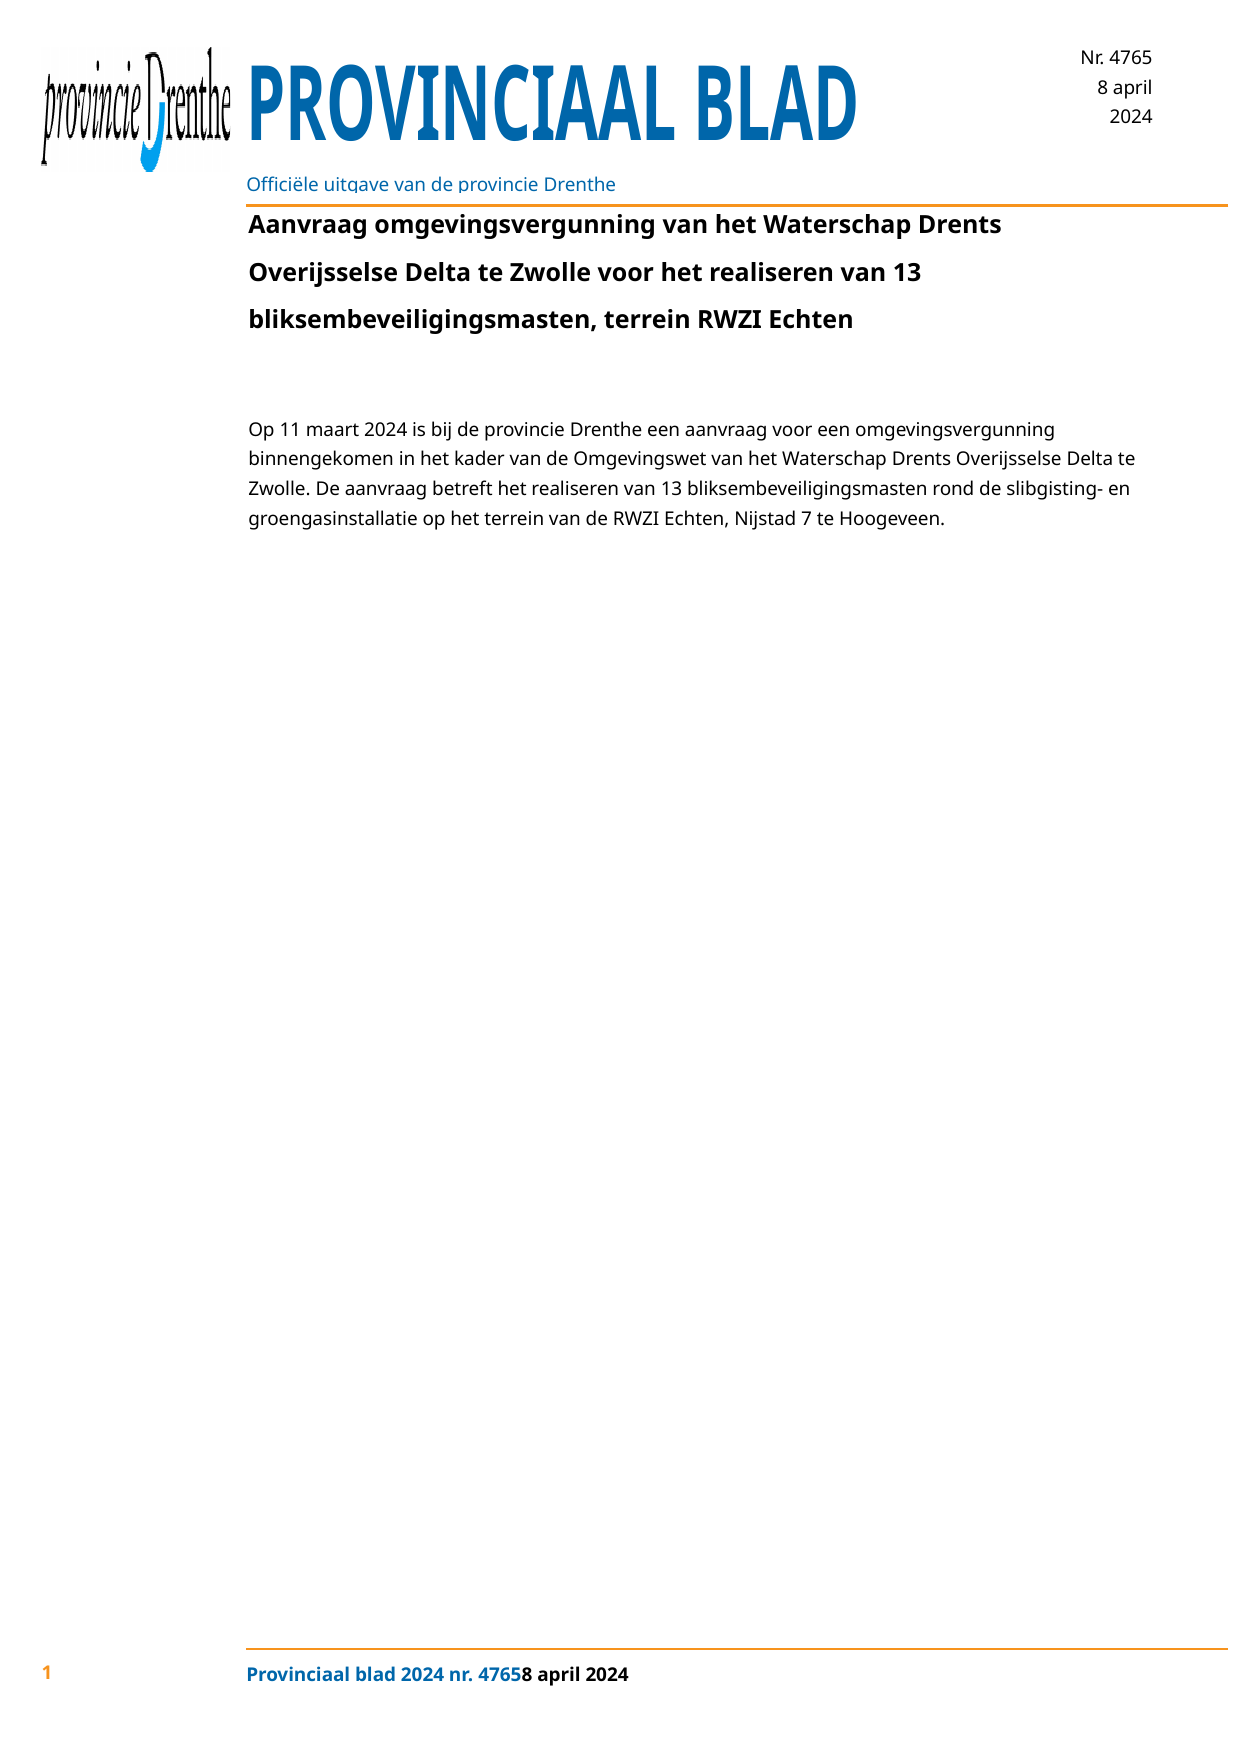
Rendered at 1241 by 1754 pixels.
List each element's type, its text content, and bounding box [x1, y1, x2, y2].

picture [41, 47, 231, 172]
text Aanvraag omgevingsvergunning van het Waterschap Drents Overijsselse Delta te Zwolle voor het realiseren van 13 bliksembeveiligingsmasten, terrein RWZI Echten [248, 207, 1152, 336]
text Op 11 maart 2024 is bij de provincie Drenthe een aanvraag voor een omgevingsvergunning binnengekomen in het kader van de Omgevingswet van het Waterschap Drents Overijsselse Delta te Zwolle. De aanvraag betreft het realiseren van 13 bliksembeveiligingsmasten rond de slibgisting- en groengasinstallatie op het terrein van de RWZI Echten, Nijstad 7 te Hoogeveen. [248, 416, 1152, 530]
